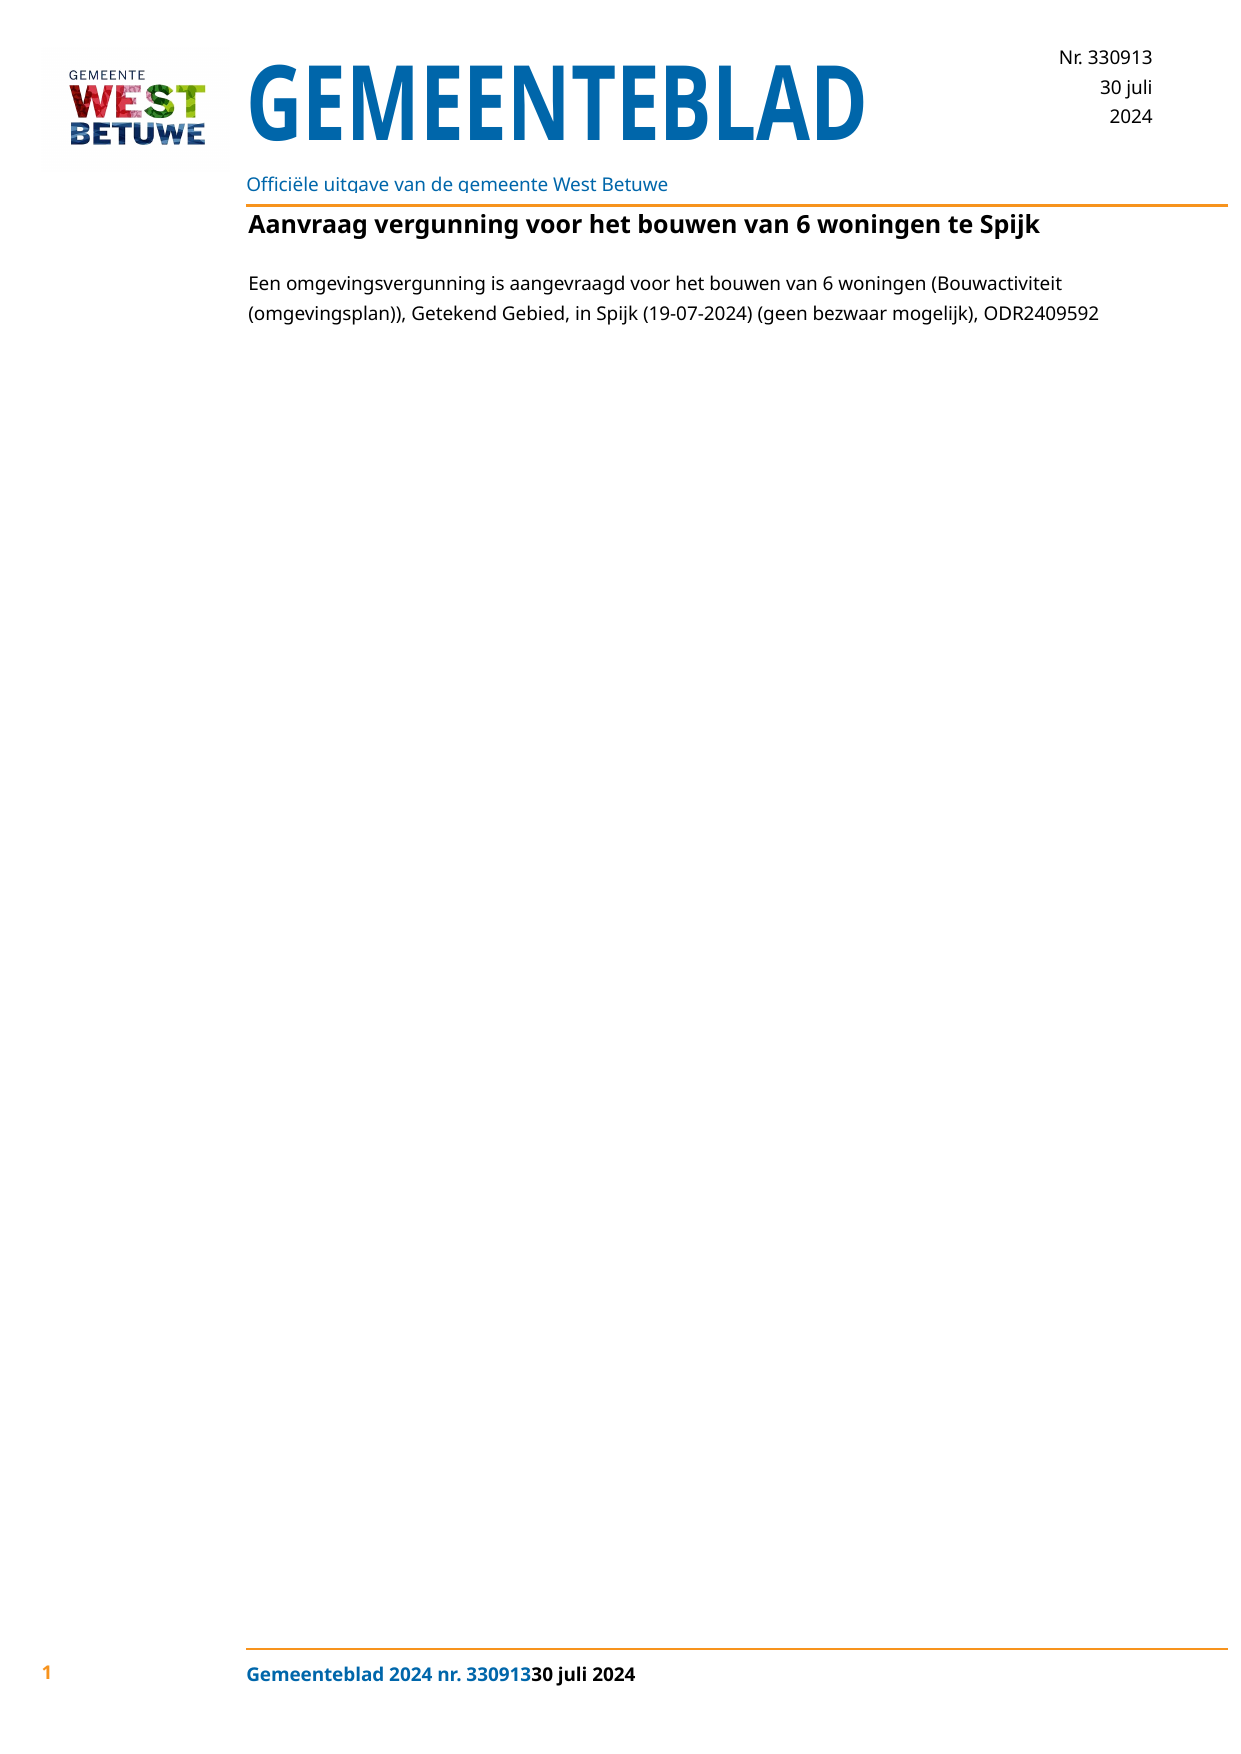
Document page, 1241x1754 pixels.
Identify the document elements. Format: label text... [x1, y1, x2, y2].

picture [41, 47, 231, 172]
text Aanvraag vergunning voor het bouwen van 6 woningen te Spijk [248, 207, 1152, 241]
text Een omgevingsvergunning is aangevraagd voor het bouwen van 6 woningen (Bouwactiviteit (omgevingsplan)), Getekend Gebied, in Spijk (19-07-2024) (geen bezwaar mogelijk), ODR2409592 [248, 270, 1152, 326]
